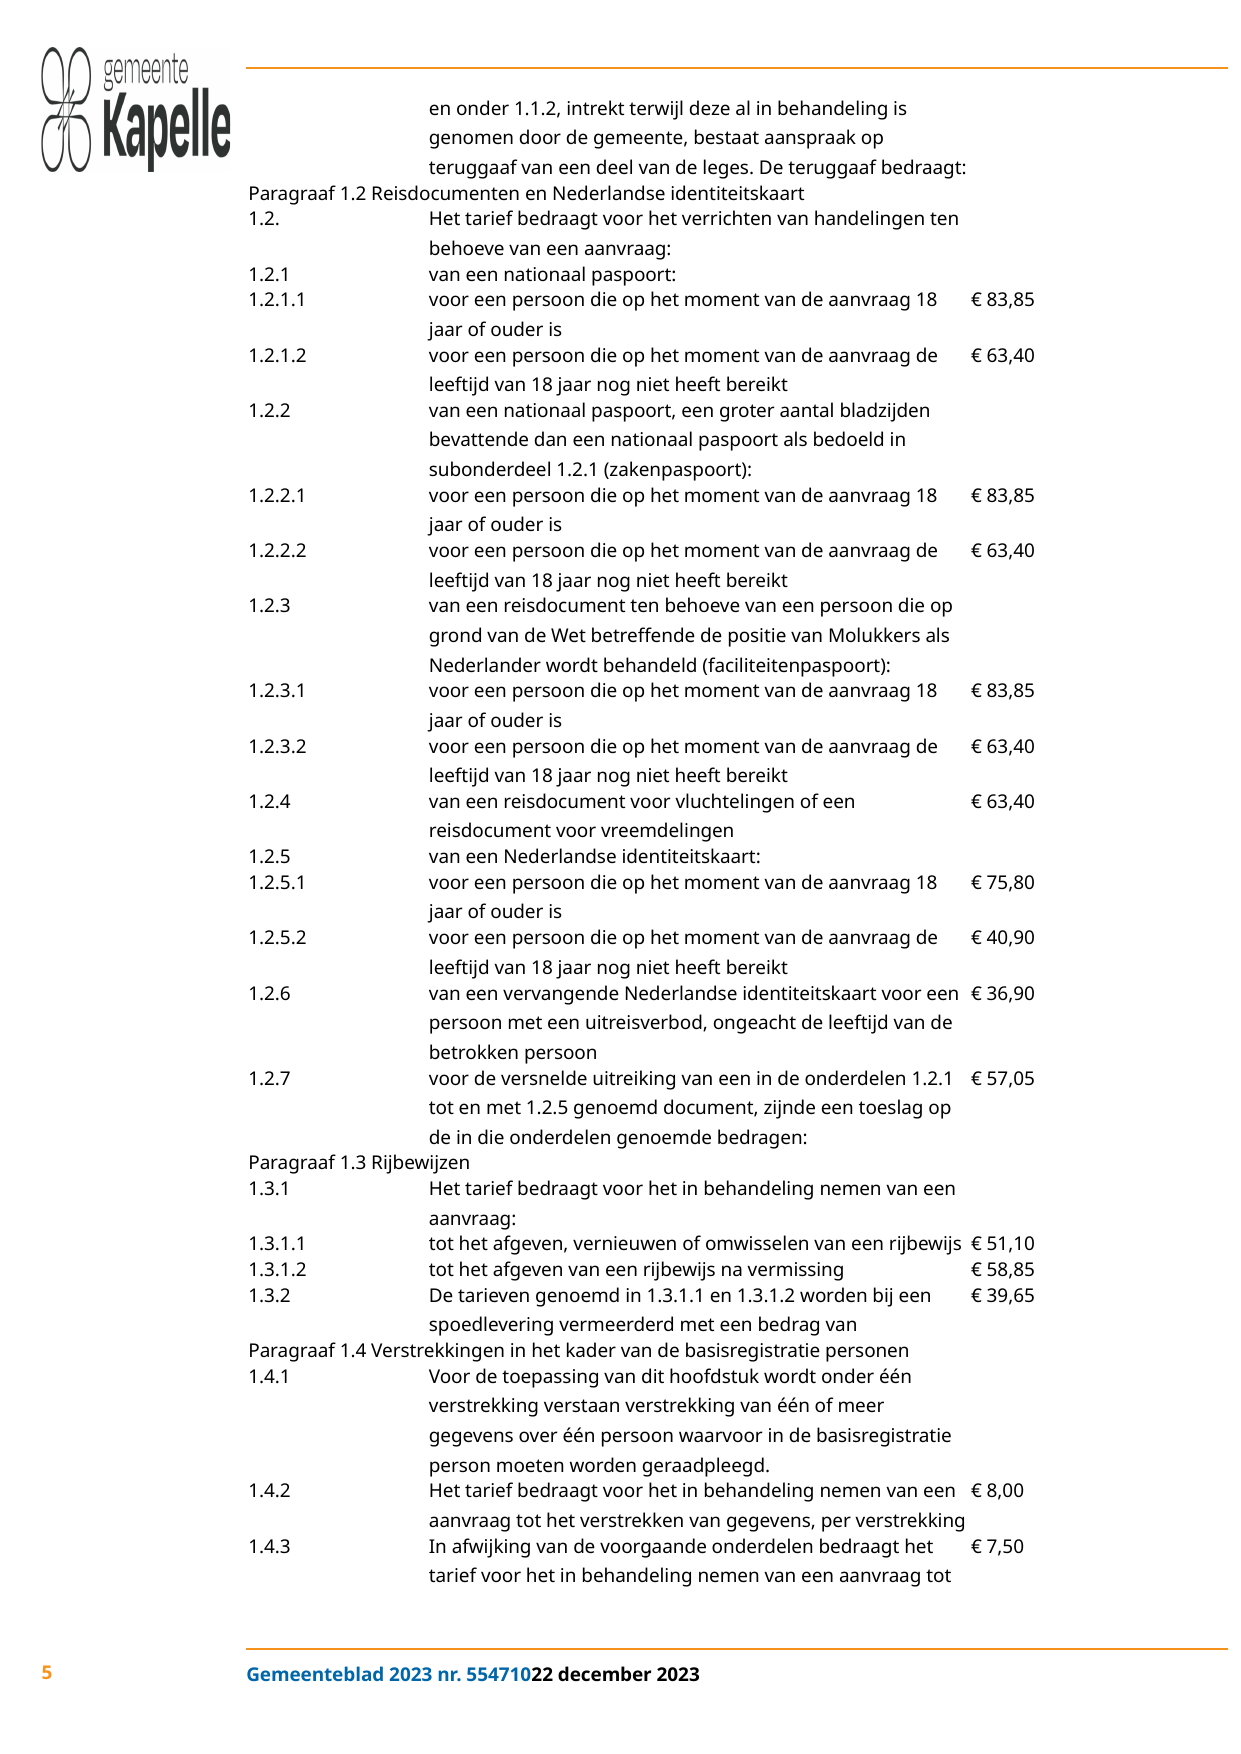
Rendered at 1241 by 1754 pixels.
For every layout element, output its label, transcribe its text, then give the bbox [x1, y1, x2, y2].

table_cell € 63,40 [971, 788, 1152, 843]
table_cell [248, 95, 429, 180]
table_cell 1.3.2 [248, 1282, 429, 1337]
table_cell 1.2. [248, 205, 429, 261]
table_cell 1.4.1 [248, 1363, 429, 1478]
table_cell Paragraaf 1.3 Rijbewijzen [248, 1150, 1152, 1175]
table_cell 1.3.1 [248, 1175, 429, 1231]
table_cell 1.2.6 [248, 980, 429, 1065]
table_cell [971, 1363, 1152, 1478]
table_cell Het tarief bedraagt voor het in behandeling nemen van een aanvraag tot het verstrekken van gegevens, per verstrekking [429, 1478, 971, 1533]
table_cell € 58,85 [971, 1256, 1152, 1282]
table_cell Het tarief bedraagt voor het in behandeling nemen van een aanvraag: [429, 1175, 971, 1231]
table_cell voor een persoon die op het moment van de aanvraag de leeftijd van 18 jaar nog niet heeft bereikt [429, 342, 971, 397]
table_cell € 8,00 [971, 1478, 1152, 1533]
table_cell 1.2.3.2 [248, 733, 429, 788]
table_cell € 36,90 [971, 980, 1152, 1065]
table_cell [971, 1175, 1152, 1231]
table_cell 1.2.1 [248, 261, 429, 286]
table_cell [971, 844, 1152, 869]
table_cell tot het afgeven, vernieuwen of omwisselen van een rijbewijs [429, 1231, 971, 1256]
table_cell € 63,40 [971, 537, 1152, 593]
table_cell van een Nederlandse identiteitskaart: [429, 844, 971, 869]
table_cell € 83,85 [971, 678, 1152, 733]
table_cell voor een persoon die op het moment van de aanvraag de leeftijd van 18 jaar nog niet heeft bereikt [429, 925, 971, 980]
table_cell van een reisdocument ten behoeve van een persoon die op grond van de Wet betreffende de positie van Molukkers als Nederlander wordt behandeld (faciliteitenpaspoort): [429, 593, 971, 677]
table_cell Voor de toepassing van dit hoofdstuk wordt onder één verstrekking verstaan verstrekking van één of meer gegevens over één persoon waarvoor in de basisregistratie person moeten worden geraadpleegd. [429, 1363, 971, 1478]
table_cell voor de versnelde uitreiking van een in de onderdelen 1.2.1 tot en met 1.2.5 genoemd document, zijnde een toeslag op de in die onderdelen genoemde bedragen: [429, 1065, 971, 1149]
table_cell In afwijking van de voorgaande onderdelen bedraagt het tarief voor het in behandeling nemen van een aanvraag tot [429, 1533, 971, 1588]
table_cell en onder 1.1.2, intrekt terwijl deze al in behandeling is genomen door de gemeente, bestaat aanspraak op teruggaaf van een deel van de leges. De teruggaaf bedraagt: [429, 95, 971, 180]
table_cell van een nationaal paspoort, een groter aantal bladzijden bevattende dan een nationaal paspoort als bedoeld in subonderdeel 1.2.1 (zakenpaspoort): [429, 397, 971, 482]
table_cell [971, 397, 1152, 482]
table_cell € 7,50 [971, 1533, 1152, 1588]
table_cell [971, 95, 1152, 180]
table_cell Paragraaf 1.4 Verstrekkingen in het kader van de basisregistratie personen [248, 1338, 1152, 1363]
table_cell 1.3.1.1 [248, 1231, 429, 1256]
table_cell 1.2.1.1 [248, 286, 429, 342]
table_cell 1.4.2 [248, 1478, 429, 1533]
table_cell voor een persoon die op het moment van de aanvraag 18 jaar of ouder is [429, 286, 971, 342]
table_cell € 57,05 [971, 1065, 1152, 1149]
table_cell € 51,10 [971, 1231, 1152, 1256]
table_cell 1.2.4 [248, 788, 429, 843]
table_cell 1.2.2 [248, 397, 429, 482]
table_cell 1.2.5.2 [248, 925, 429, 980]
table_cell Het tarief bedraagt voor het verrichten van handelingen ten behoeve van een aanvraag: [429, 205, 971, 261]
table_cell van een vervangende Nederlandse identiteitskaart voor een persoon met een uitreisverbod, ongeacht de leeftijd van de betrokken persoon [429, 980, 971, 1065]
table_cell € 63,40 [971, 733, 1152, 788]
table_cell van een reisdocument voor vluchtelingen of een reisdocument voor vreemdelingen [429, 788, 971, 843]
table_cell voor een persoon die op het moment van de aanvraag 18 jaar of ouder is [429, 678, 971, 733]
table_cell 1.2.3 [248, 593, 429, 677]
table_cell [971, 593, 1152, 677]
table_cell € 39,65 [971, 1282, 1152, 1337]
table_cell tot het afgeven van een rijbewijs na vermissing [429, 1256, 971, 1282]
picture [41, 47, 231, 172]
table_cell voor een persoon die op het moment van de aanvraag de leeftijd van 18 jaar nog niet heeft bereikt [429, 733, 971, 788]
table_cell 1.4.3 [248, 1533, 429, 1588]
table_cell 1.2.1.2 [248, 342, 429, 397]
table_cell Paragraaf 1.2 Reisdocumenten en Nederlandse identiteitskaart [248, 180, 1152, 205]
table_cell € 83,85 [971, 482, 1152, 537]
table_cell 1.2.5 [248, 844, 429, 869]
table_cell 1.2.5.1 [248, 869, 429, 924]
table_cell voor een persoon die op het moment van de aanvraag 18 jaar of ouder is [429, 869, 971, 924]
table_cell 1.2.7 [248, 1065, 429, 1149]
table_cell € 83,85 [971, 286, 1152, 342]
table_cell van een nationaal paspoort: [429, 261, 971, 286]
table_cell 1.2.3.1 [248, 678, 429, 733]
table_cell € 75,80 [971, 869, 1152, 924]
table_cell [971, 205, 1152, 261]
table_cell voor een persoon die op het moment van de aanvraag de leeftijd van 18 jaar nog niet heeft bereikt [429, 537, 971, 593]
table_cell De tarieven genoemd in 1.3.1.1 en 1.3.1.2 worden bij een spoedlevering vermeerderd met een bedrag van [429, 1282, 971, 1337]
table_cell € 63,40 [971, 342, 1152, 397]
table_cell 1.3.1.2 [248, 1256, 429, 1282]
table_cell [971, 261, 1152, 286]
table_cell voor een persoon die op het moment van de aanvraag 18 jaar of ouder is [429, 482, 971, 537]
table_cell 1.2.2.2 [248, 537, 429, 593]
table_cell € 40,90 [971, 925, 1152, 980]
table_cell 1.2.2.1 [248, 482, 429, 537]
